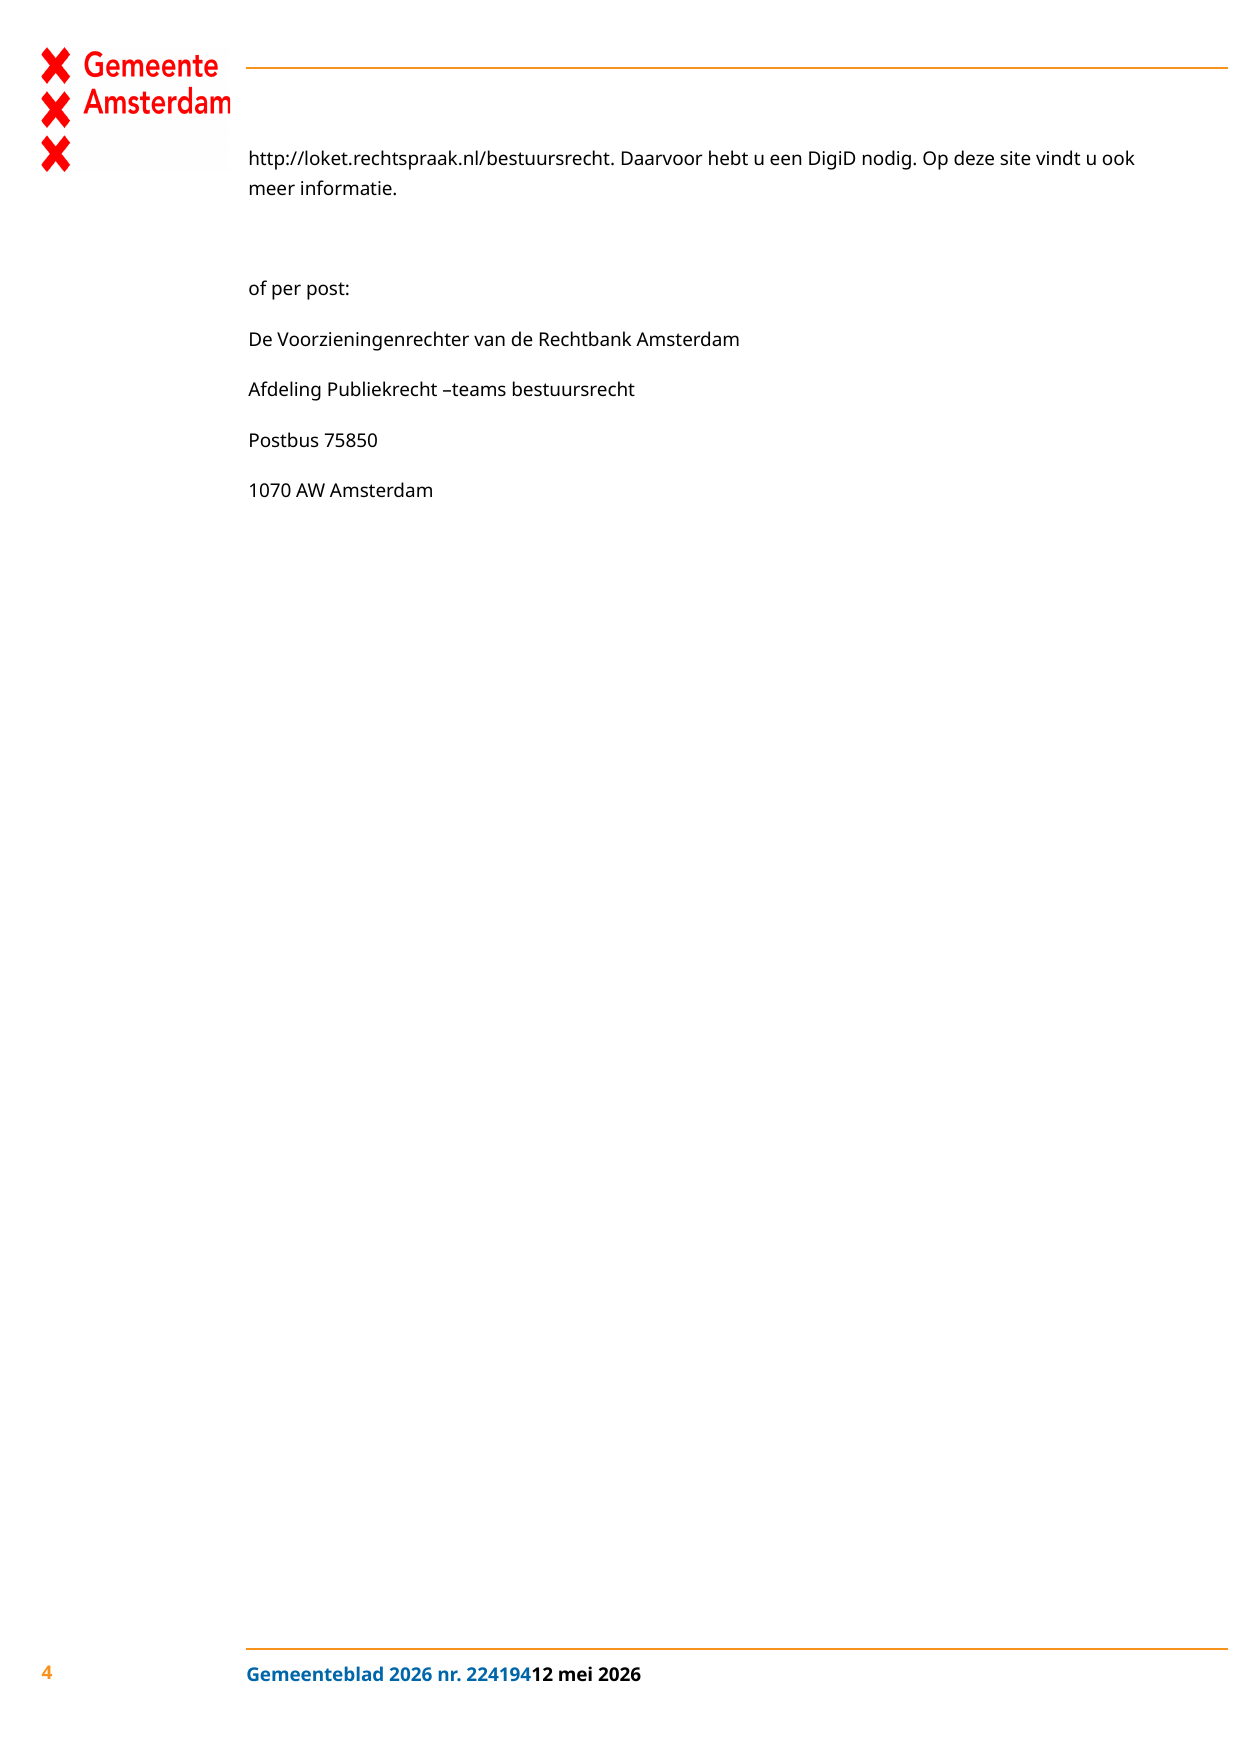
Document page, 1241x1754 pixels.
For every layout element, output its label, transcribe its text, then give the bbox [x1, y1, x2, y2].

text De Voorzieningenrechter van de Rechtbank Amsterdam [248, 326, 1152, 352]
text of per post: [248, 276, 1152, 301]
text Postbus 75850 [248, 427, 1152, 453]
text 1070 AW Amsterdam [248, 477, 1152, 503]
text Afdeling Publiekrecht –teams bestuursrecht [248, 376, 1152, 402]
picture [41, 47, 231, 172]
text http://loket.rechtspraak.nl/bestuursrecht. Daarvoor hebt u een DigiD nodig. Op deze site vindt u ook meer informatie. [248, 145, 1152, 201]
